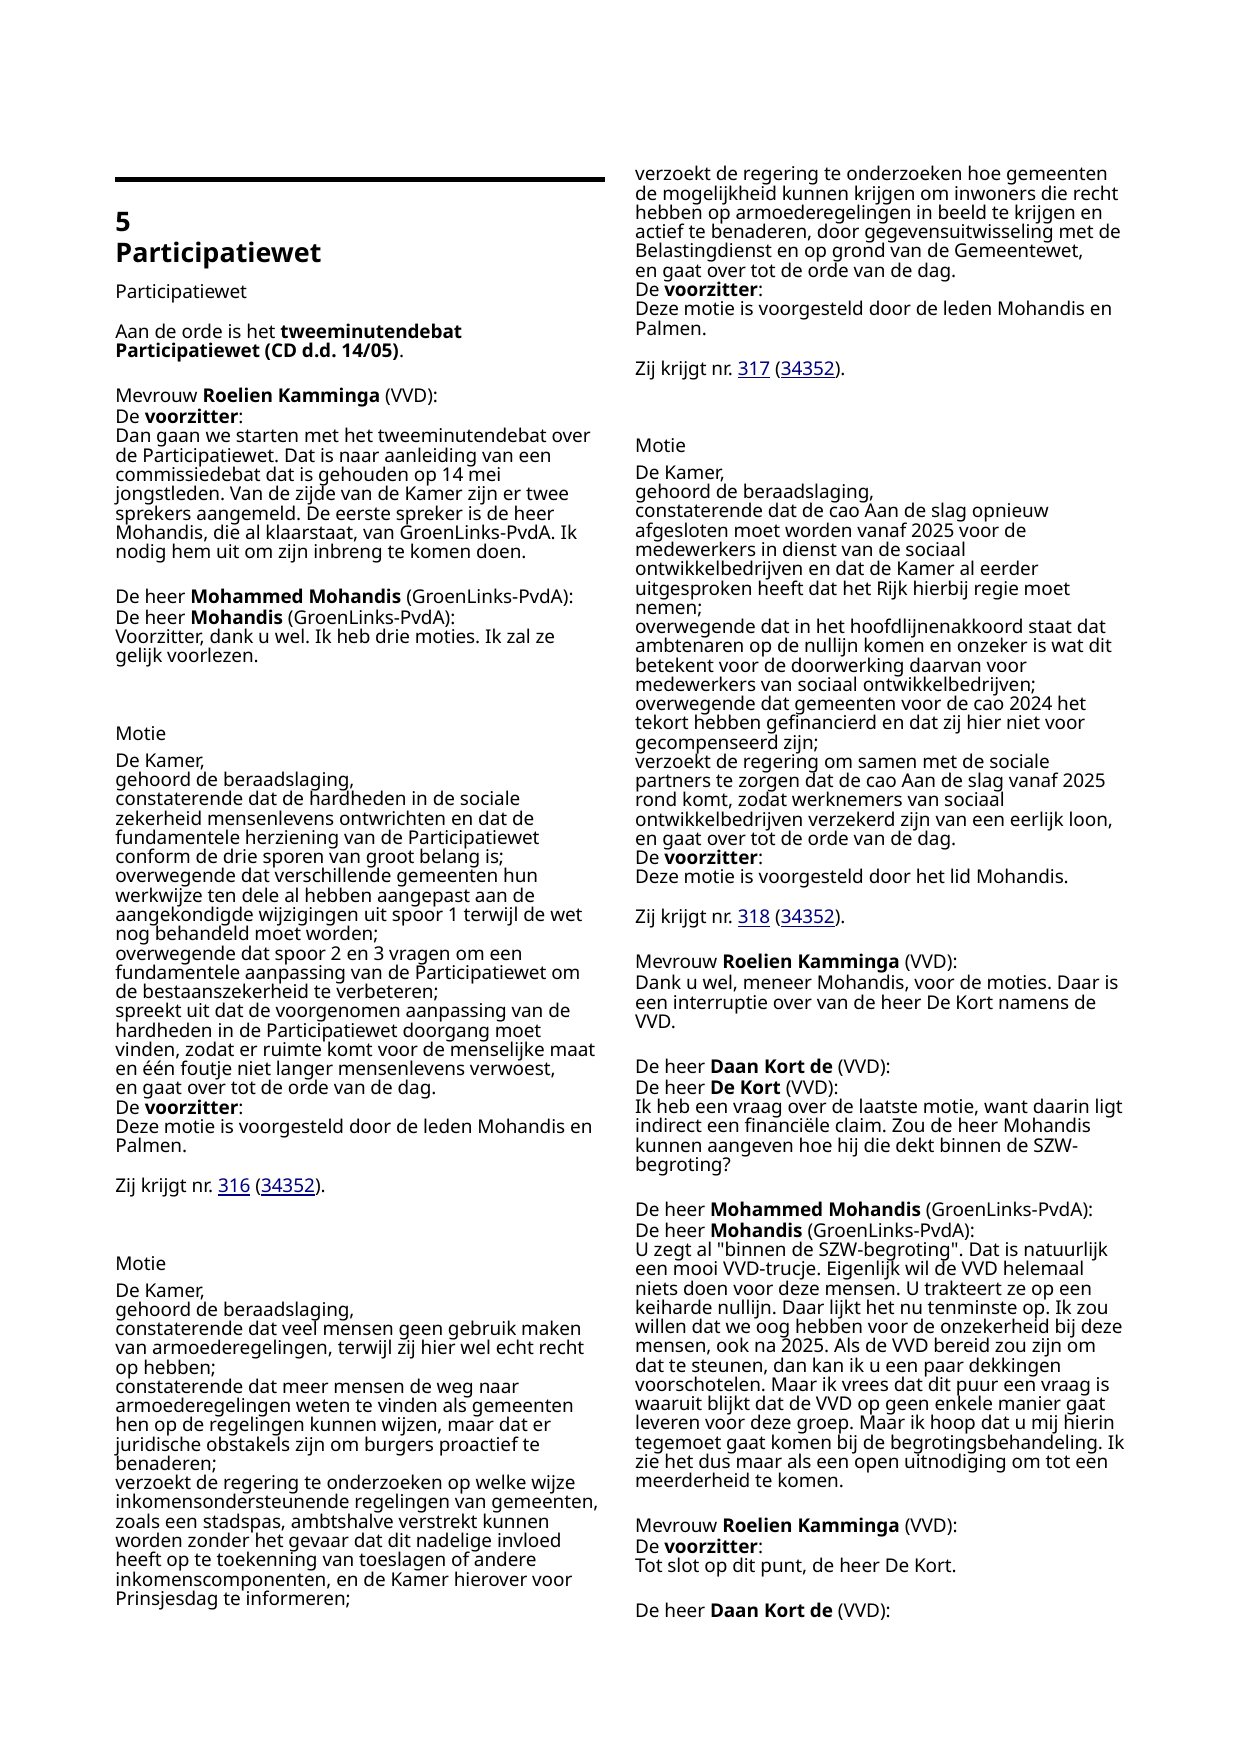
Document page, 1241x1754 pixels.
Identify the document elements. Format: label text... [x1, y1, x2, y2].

text De heer Mohandis (GroenLinks-PvdA): [115, 609, 605, 628]
text overwegende dat verschillende gemeenten hun werkwijze ten dele al hebben aangepast aan de aangekondigde wijzigingen uit spoor 1 terwijl de wet nog behandeld moet worden; [115, 867, 605, 944]
text spreekt uit dat de voorgenomen aanpassing van de hardheden in de Participatiewet doorgang moet vinden, zodat er ruimte komt voor de menselijke maat en één foutje niet langer mensenlevens verwoest, [115, 1002, 605, 1079]
text U zegt al "binnen de SZW-begroting". Dat is natuurlijk een mooi VVD-trucje. Eigenlijk wil de VVD helemaal niets doen voor deze mensen. U trakteert ze op een keiharde nullijn. Daar lijkt het nu tenminste op. Ik zou willen dat we oog hebben voor de onzekerheid bij deze mensen, ook na 2025. Als de VVD bereid zou zijn om dat te steunen, dan kan ik u een paar dekkingen voorschotelen. Maar ik vrees dat dit puur een vraag is waaruit blijkt dat de VVD op geen enkele manier gaat leveren voor deze groep. Maar ik hoop dat u mij hierin tegemoet gaat komen bij de begrotingsbehandeling. Ik zie het dus maar als een open uitnodiging om tot een meerderheid te komen. [635, 1241, 1125, 1491]
text Ik heb een vraag over de laatste motie, want daarin ligt indirect een financiële claim. Zou de heer Mohandis kunnen aangeven hoe hij die dekt binnen de SZW-begroting? [635, 1098, 1125, 1175]
text 5 [115, 203, 605, 239]
text De Kamer, [115, 1282, 605, 1301]
text De voorzitter: [115, 1099, 605, 1118]
text en gaat over tot de orde van de dag. [115, 1079, 605, 1099]
text constaterende dat meer mensen de weg naar armoederegelingen weten te vinden als gemeenten hen op de regelingen kunnen wijzen, maar dat er juridische obstakels zijn om burgers proactief te benaderen; [115, 1378, 605, 1474]
text De voorzitter: [115, 408, 605, 427]
text verzoekt de regering te onderzoeken hoe gemeenten de mogelijkheid kunnen krijgen om inwoners die recht hebben op armoederegelingen in beeld te krijgen en actief te benaderen, door gegevensuitwisseling met de Belastingdienst en op grond van de Gemeentewet, [635, 165, 1125, 262]
text verzoekt de regering om samen met de sociale partners te zorgen dat de cao Aan de slag vanaf 2025 rond komt, zodat werknemers van sociaal ontwikkelbedrijven verzekerd zijn van een eerlijk loon, [635, 753, 1125, 830]
text Dank u wel, meneer Mohandis, voor de moties. Daar is een interruptie over van de heer De Kort namens de VVD. [635, 974, 1125, 1032]
text Deze motie is voorgesteld door de leden Mohandis en Palmen. [115, 1118, 605, 1156]
text Mevrouw Roelien Kamminga (VVD): [115, 382, 605, 408]
text De heer Daan Kort de (VVD): [635, 1597, 1125, 1623]
text overwegende dat spoor 2 en 3 vragen om een fundamentele aanpassing van de Participatiewet om de bestaanszekerheid te verbeteren; [115, 944, 605, 1002]
text Voorzitter, dank u wel. Ik heb drie moties. Ik zal ze gelijk voorlezen. [115, 628, 605, 667]
text De heer Daan Kort de (VVD): [635, 1053, 1125, 1079]
text Mevrouw Roelien Kamminga (VVD): [635, 1512, 1125, 1538]
text overwegende dat gemeenten voor de cao 2024 het tekort hebben gefinancierd en dat zij hier niet voor gecompenseerd zijn; [635, 695, 1125, 753]
text verzoekt de regering te onderzoeken op welke wijze inkomensondersteunende regelingen van gemeenten, zoals een stadspas, ambtshalve verstrekt kunnen worden zonder het gevaar dat dit nadelige invloed heeft op te toekenning van toeslagen of andere inkomenscomponenten, en de Kamer hierover voor Prinsjesdag te informeren; [115, 1474, 605, 1609]
text De voorzitter: [635, 1538, 1125, 1557]
text De Kamer, [115, 752, 605, 771]
text Participatiewet [115, 239, 605, 283]
text constaterende dat de cao Aan de slag opnieuw afgesloten moet worden vanaf 2025 voor de medewerkers in dienst van de sociaal ontwikkelbedrijven en dat de Kamer al eerder uitgesproken heeft dat het Rijk hierbij regie moet nemen; [635, 502, 1125, 618]
text Participatiewet [115, 283, 605, 302]
text Mevrouw Roelien Kamminga (VVD): [635, 949, 1125, 974]
text De voorzitter: [635, 849, 1125, 868]
text De heer Mohammed Mohandis (GroenLinks-PvdA): [115, 583, 605, 609]
text De Kamer, [635, 464, 1125, 483]
text De heer Mohandis (GroenLinks-PvdA): [635, 1222, 1125, 1241]
text Tot slot op dit punt, de heer De Kort. [635, 1557, 1125, 1577]
text Zij krijgt nr. 318 (34352). [635, 908, 1125, 928]
text Zij krijgt nr. 316 (34352). [115, 1177, 605, 1196]
text Motie [115, 1250, 605, 1276]
text Deze motie is voorgesteld door het lid Mohandis. [635, 868, 1125, 888]
text overwegende dat in het hoofdlijnenakkoord staat dat ambtenaren op de nullijn komen en onzeker is wat dit betekent voor de doorwerking daarvan voor medewerkers van sociaal ontwikkelbedrijven; [635, 618, 1125, 695]
text Deze motie is voorgesteld door de leden Mohandis en Palmen. [635, 300, 1125, 339]
text gehoord de beraadslaging, [115, 771, 605, 790]
text constaterende dat de hardheden in de sociale zekerheid mensenlevens ontwrichten en dat de fundamentele herziening van de Participatiewet conform de drie sporen van groot belang is; [115, 790, 605, 867]
text en gaat over tot de orde van de dag. [635, 830, 1125, 849]
text constaterende dat veel mensen geen gebruik maken van armoederegelingen, terwijl zij hier wel echt recht op hebben; [115, 1320, 605, 1378]
text gehoord de beraadslaging, [635, 483, 1125, 502]
text De heer De Kort (VVD): [635, 1079, 1125, 1098]
text Motie [635, 432, 1125, 458]
text en gaat over tot de orde van de dag. [635, 262, 1125, 281]
text Aan de orde is het tweeminutendebat Participatiewet (CD d.d. 14/05). [115, 323, 605, 362]
text Dan gaan we starten met het tweeminutendebat over de Participatiewet. Dat is naar aanleiding van een commissiedebat dat is gehouden op 14 mei jongstleden. Van de zijde van de Kamer zijn er twee sprekers aangemeld. De eerste spreker is de heer Mohandis, die al klaarstaat, van GroenLinks-PvdA. Ik nodig hem uit om zijn inbreng te komen doen. [115, 427, 605, 562]
text Motie [115, 720, 605, 746]
text De heer Mohammed Mohandis (GroenLinks-PvdA): [635, 1196, 1125, 1222]
text gehoord de beraadslaging, [115, 1301, 605, 1320]
text Zij krijgt nr. 317 (34352). [635, 359, 1125, 379]
text De voorzitter: [635, 281, 1125, 300]
